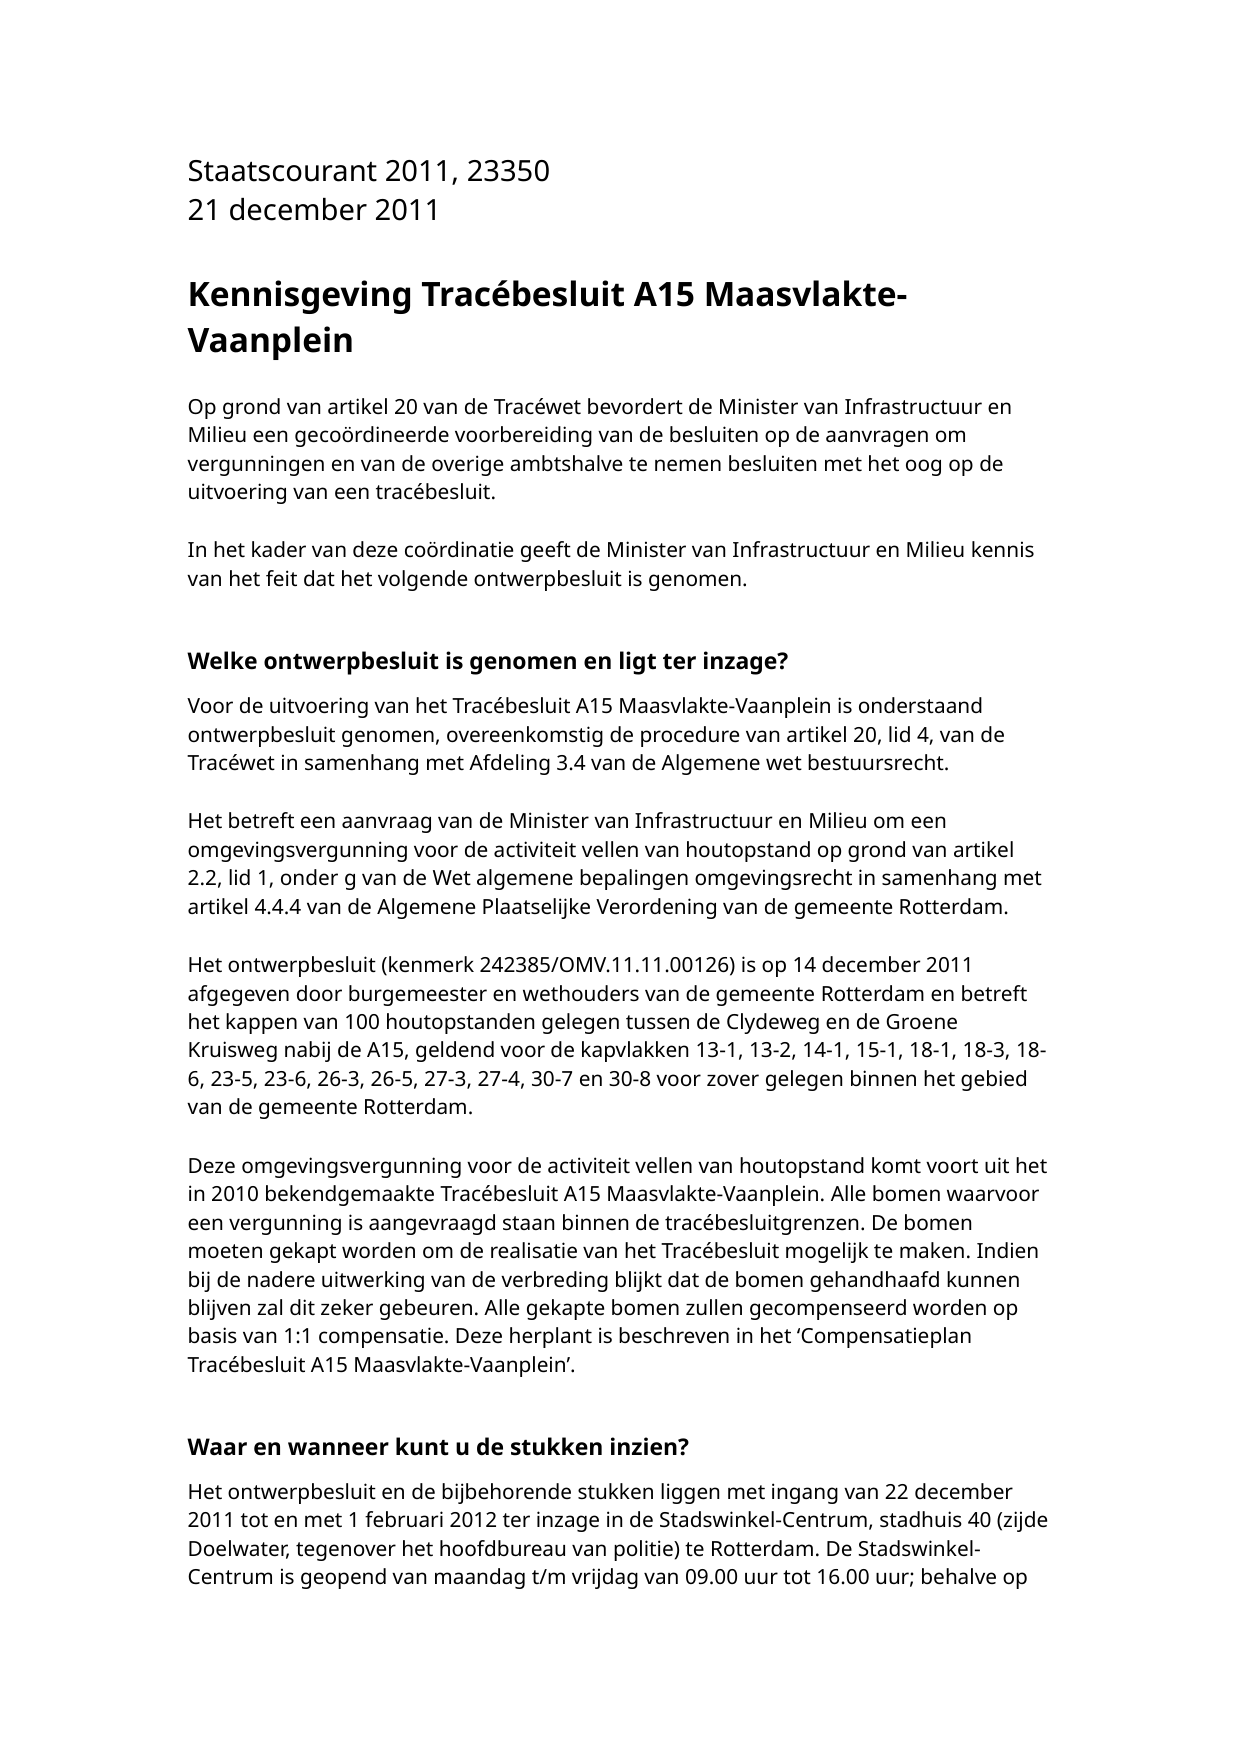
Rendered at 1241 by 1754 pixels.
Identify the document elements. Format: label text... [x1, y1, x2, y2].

text 21 december 2011 [187, 190, 1053, 229]
text In het kader van deze coördinatie geeft de Minister van Infrastructuur en Milieu kennis van het feit dat het volgende ontwerpbesluit is genomen. [187, 536, 1053, 592]
subtitle Kennisgeving Tracébesluit A15 Maasvlakte-Vaanplein [187, 271, 1053, 362]
subtitle Waar en wanneer kunt u de stukken inzien? [187, 1431, 1053, 1462]
text Het ontwerpbesluit (kenmerk 242385/OMV.11.11.00126) is op 14 december 2011 afgegeven door burgemeester en wethouders van de gemeente Rotterdam en betreft het kappen van 100 houtopstanden gelegen tussen de Clydeweg en de Groene Kruisweg nabij de A15, geldend voor de kapvlakken 13-1, 13-2, 14-1, 15-1, 18-1, 18-3, 18-6, 23-5, 23-6, 26-3, 26-5, 27-3, 27-4, 30-7 en 30-8 voor zover gelegen binnen het gebied van de gemeente Rotterdam. [187, 950, 1053, 1121]
text Het betreft een aanvraag van de Minister van Infrastructuur en Milieu om een omgevingsvergunning voor de activiteit vellen van houtopstand op grond van artikel 2.2, lid 1, onder g van de Wet algemene bepalingen omgevingsrecht in samenhang met artikel 4.4.4 van de Algemene Plaatselijke Verordening van de gemeente Rotterdam. [187, 807, 1053, 920]
text Op grond van artikel 20 van de Tracéwet bevordert de Minister van Infrastructuur en Milieu een gecoördineerde voorbereiding van de besluiten op de aanvragen om vergunningen en van de overige ambtshalve te nemen besluiten met het oog op de uitvoering van een tracébesluit. [187, 392, 1053, 506]
text Staatscourant 2011, 23350 [187, 150, 1053, 190]
subtitle Welke ontwerpbesluit is genomen en ligt ter inzage? [187, 645, 1053, 676]
text Voor de uitvoering van het Tracébesluit A15 Maasvlakte-Vaanplein is onderstaand ontwerpbesluit genomen, overeenkomstig de procedure van artikel 20, lid 4, van de Tracéwet in samenhang met Afdeling 3.4 van de Algemene wet bestuursrecht. [187, 691, 1053, 777]
text Deze omgevingsvergunning voor de activiteit vellen van houtopstand komt voort uit het in 2010 bekendgemaakte Tracébesluit A15 Maasvlakte-Vaanplein. Alle bomen waarvoor een vergunning is aangevraagd staan binnen de tracébesluitgrenzen. De bomen moeten gekapt worden om de realisatie van het Tracébesluit mogelijk te maken. Indien bij de nadere uitwerking van de verbreding blijkt dat de bomen gehandhaafd kunnen blijven zal dit zeker gebeuren. Alle gekapte bomen zullen gecompenseerd worden op basis van 1:1 compensatie. Deze herplant is beschreven in het ‘Compensatieplan Tracébesluit A15 Maasvlakte-Vaanplein’. [187, 1151, 1053, 1378]
text Het ontwerpbesluit en de bijbehorende stukken liggen met ingang van 22 december 2011 tot en met 1 februari 2012 ter inzage in de Stadswinkel-Centrum, stadhuis 40 (zijde Doelwater, tegenover het hoofdbureau van politie) te Rotterdam. De Stadswinkel-Centrum is geopend van maandag t/m vrijdag van 09.00 uur tot 16.00 uur; behalve op [187, 1477, 1053, 1591]
